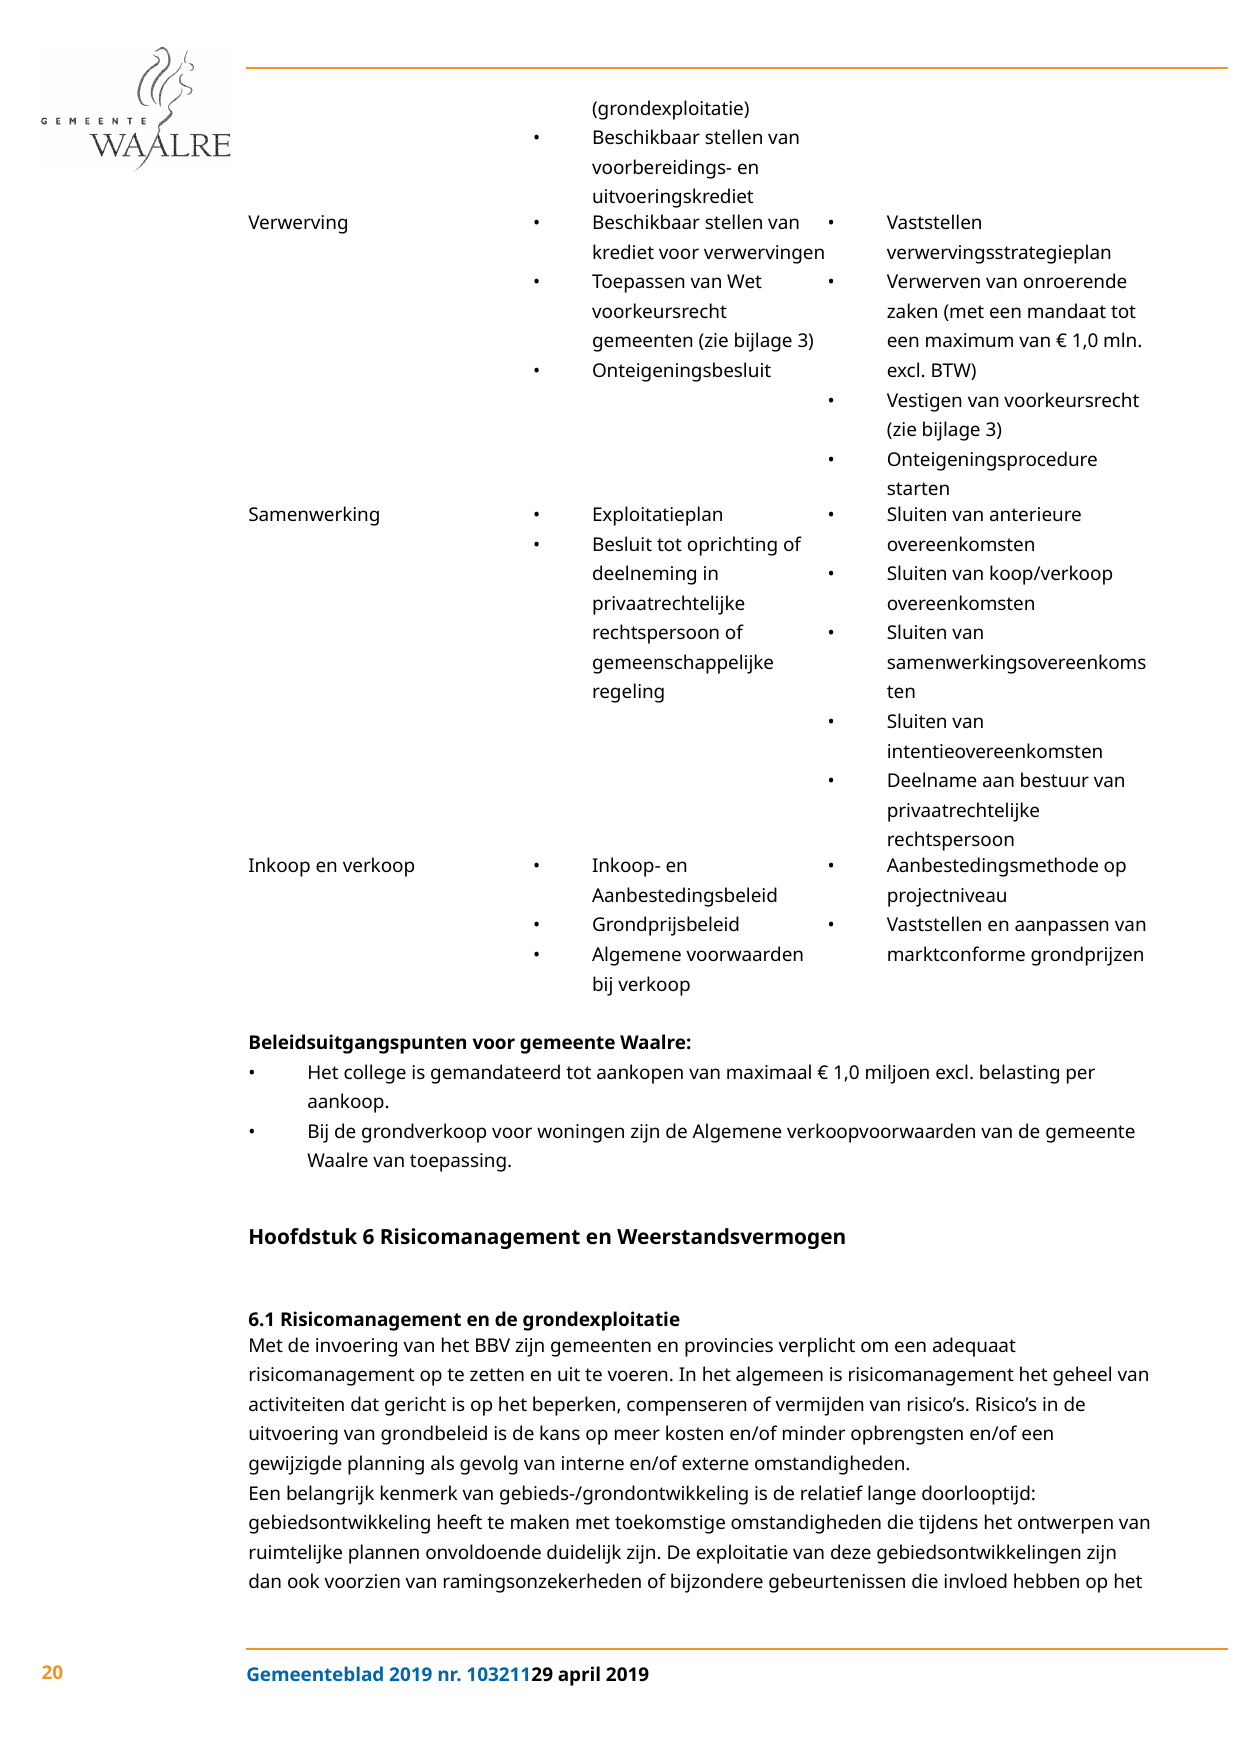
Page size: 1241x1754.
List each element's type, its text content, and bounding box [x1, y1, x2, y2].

text Met de invoering van het BBV zijn gemeenten en provincies verplicht om een adequaat [248, 1332, 1152, 1357]
table_cell Exploitatieplan Besluit tot oprichting of deelneming in privaatrechtelijke rechtspersoon of gemeenschappelijke regeling [533, 501, 827, 852]
table_cell (grondexploitatie) Beschikbaar stellen van voorbereidings- en uitvoeringskrediet [533, 95, 827, 209]
table_cell [248, 95, 533, 209]
table_cell Inkoop- en Aanbestedingsbeleid Grondprijsbeleid Algemene voorwaarden bij verkoop [533, 853, 827, 996]
text Hoofdstuk 6 Risicomanagement en Weerstandsvermogen [248, 1222, 1152, 1251]
table_header Beleidsuitgangspunten voor gemeente Waalre: Het college is gemandateerd tot aankopen van maximaal € 1,0 miljoen excl. belasting per aankoop. Bij de grondverkoop voor woningen zijn de Algemene verkoopvoorwaarden van de gemeente Waalre van toepassing. [248, 1029, 1152, 1173]
table_cell Beschikbaar stellen van krediet voor verwervingen Toepassen van Wet voorkeursrecht gemeenten (zie bijlage 3) Onteigeningsbesluit [533, 209, 827, 501]
table_cell Vaststellen verwervingsstrategieplan Verwerven van onroerende zaken (met een mandaat tot een maximum van € 1,0 mln. excl. BTW) Vestigen van voorkeursrecht (zie bijlage 3) Onteigeningsprocedure starten [828, 209, 1152, 501]
table_cell Inkoop en verkoop [248, 853, 533, 996]
table_cell [828, 95, 1152, 209]
table_cell Verwerving [248, 209, 533, 501]
text risicomanagement op te zetten en uit te voeren. In het algemeen is risicomanagement het geheel van activiteiten dat gericht is op het beperken, compenseren of vermijden van risico’s. Risico’s in de uitvoering van grondbeleid is de kans op meer kosten en/of minder opbrengsten en/of een gewijzigde planning als gevolg van interne en/of externe omstandigheden. [248, 1361, 1152, 1476]
table_cell Samenwerking [248, 501, 533, 852]
text Een belangrijk kenmerk van gebieds-/grondontwikkeling is de relatief lange doorlooptijd: gebiedsontwikkeling heeft te maken met toekomstige omstandigheden die tijdens het ontwerpen van ruimtelijke plannen onvoldoende duidelijk zijn. De exploitatie van deze gebiedsontwikkelingen zijn dan ook voorzien van ramingsonzekerheden of bijzondere gebeurtenissen die invloed hebben op het [248, 1480, 1152, 1594]
table_cell Aanbestedingsmethode op projectniveau Vaststellen en aanpassen van marktconforme grondprijzen [828, 853, 1152, 996]
table_cell Sluiten van anterieure overeenkomsten Sluiten van koop/verkoop overeenkomsten Sluiten van samenwerkingsovereenkomsten Sluiten van intentieovereenkomsten Deelname aan bestuur van privaatrechtelijke rechtspersoon [828, 501, 1152, 852]
picture [41, 47, 231, 172]
text 6.1 Risicomanagement en de grondexploitatie [248, 1306, 1152, 1332]
